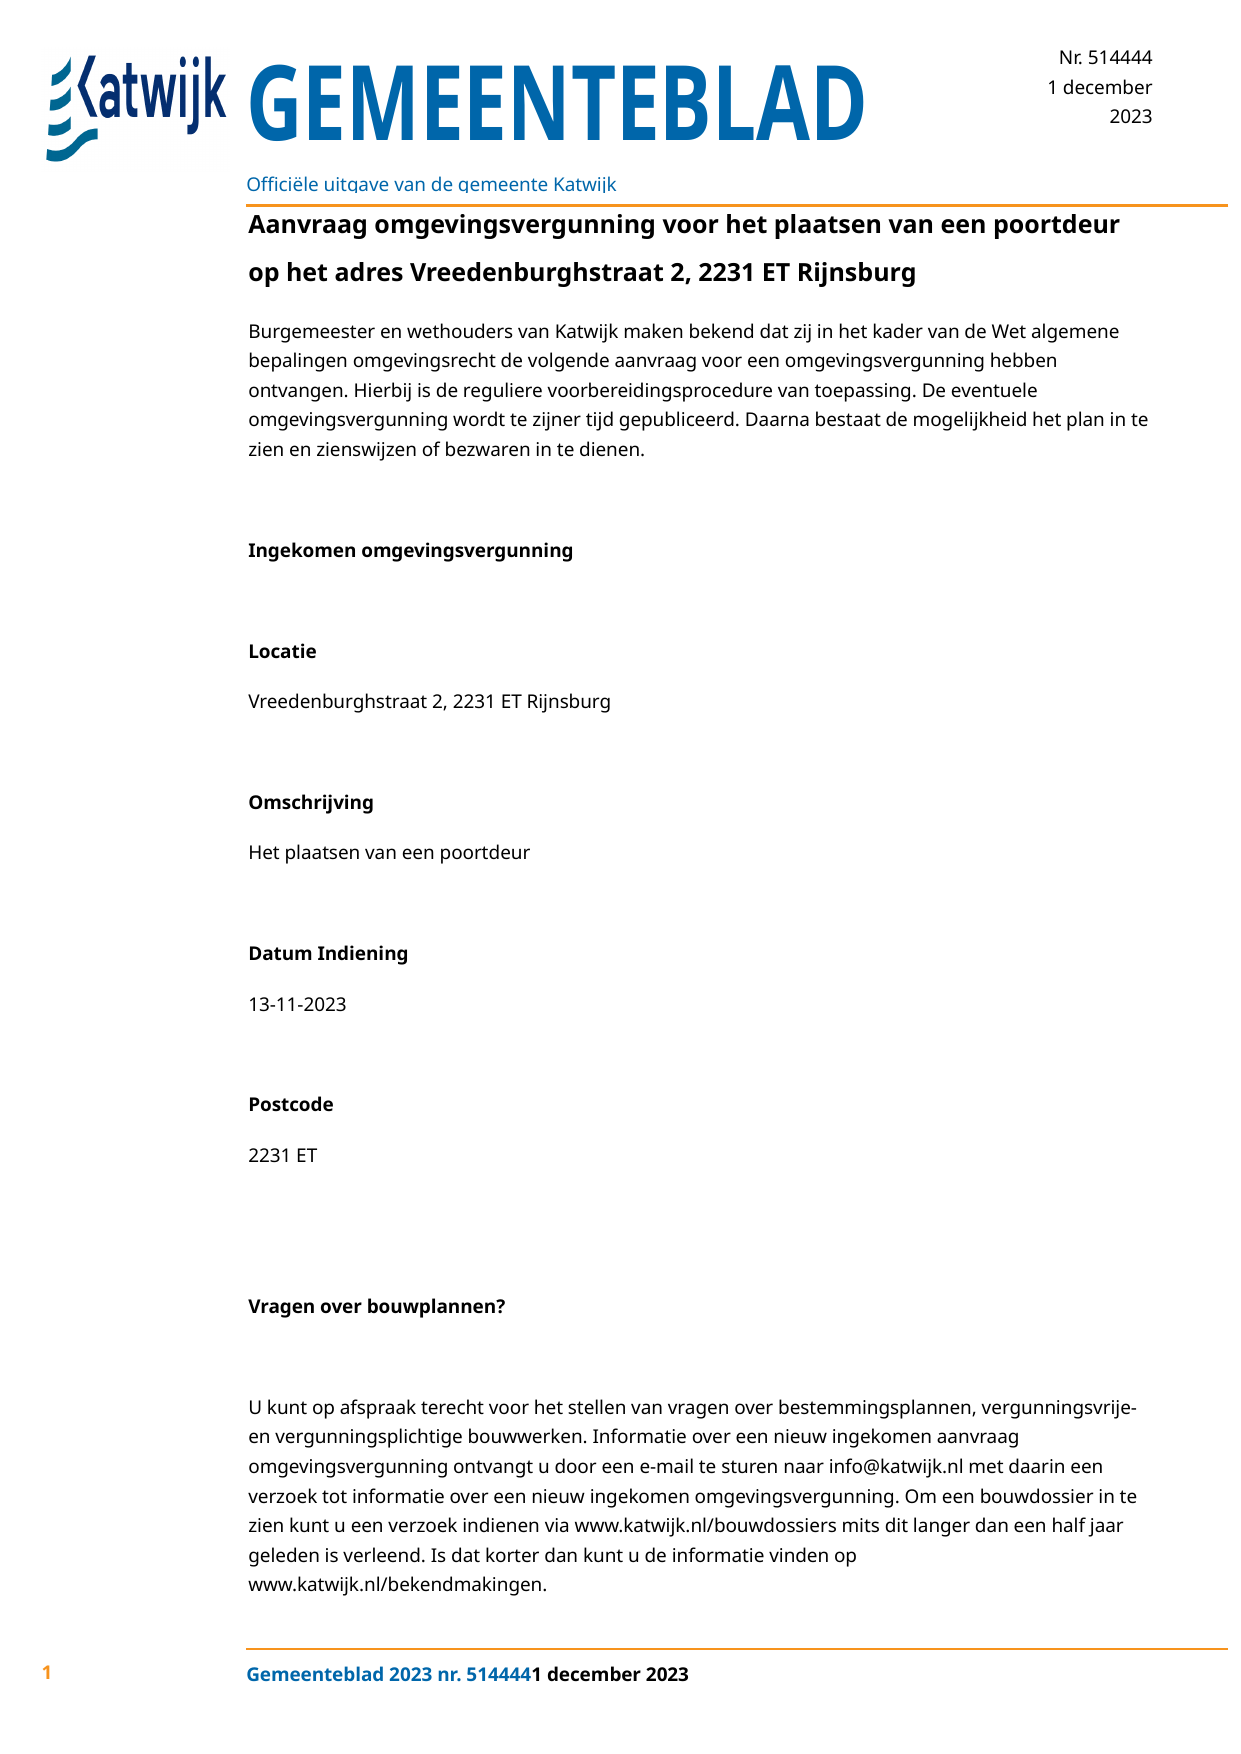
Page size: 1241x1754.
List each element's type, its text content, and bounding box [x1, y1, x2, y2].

text Vragen over bouwplannen? [248, 1293, 1152, 1319]
text 13-11-2023 [248, 991, 1152, 1017]
picture [41, 47, 231, 172]
text Burgemeester en wethouders van Katwijk maken bekend dat zij in het kader van de Wet algemene bepalingen omgevingsrecht de volgende aanvraag voor een omgevingsvergunning hebben ontvangen. Hierbij is de reguliere voorbereidingsprocedure van toepassing. De eventuele omgevingsvergunning wordt te zijner tijd gepubliceerd. Daarna bestaat de mogelijkheid het plan in te zien en zienswijzen of bezwaren in te dienen. [248, 318, 1152, 462]
text U kunt op afspraak terecht voor het stellen van vragen over bestemmingsplannen, vergunningsvrije- en vergunningsplichtige bouwwerken. Informatie over een nieuw ingekomen aanvraag omgevingsvergunning ontvangt u door een e-mail te sturen naar info@katwijk.nl met daarin een verzoek tot informatie over een nieuw ingekomen omgevingsvergunning. Om een bouwdossier in te zien kunt u een verzoek indienen via www.katwijk.nl/bouwdossiers mits dit langer dan een half jaar geleden is verleend. Is dat korter dan kunt u de informatie vinden op www.katwijk.nl/bekendmakingen. [248, 1394, 1152, 1597]
text Het plaatsen van een poortdeur [248, 839, 1152, 865]
text Postcode [248, 1092, 1152, 1117]
text Omschrijving [248, 789, 1152, 815]
text Locatie [248, 638, 1152, 664]
text Aanvraag omgevingsvergunning voor het plaatsen van een poortdeur op het adres Vreedenburghstraat 2, 2231 ET Rijnsburg [248, 207, 1152, 288]
text Vreedenburghstraat 2, 2231 ET Rijnsburg [248, 688, 1152, 714]
text Ingekomen omgevingsvergunning [248, 537, 1152, 563]
text Datum Indiening [248, 940, 1152, 966]
text 2231 ET [248, 1142, 1152, 1168]
